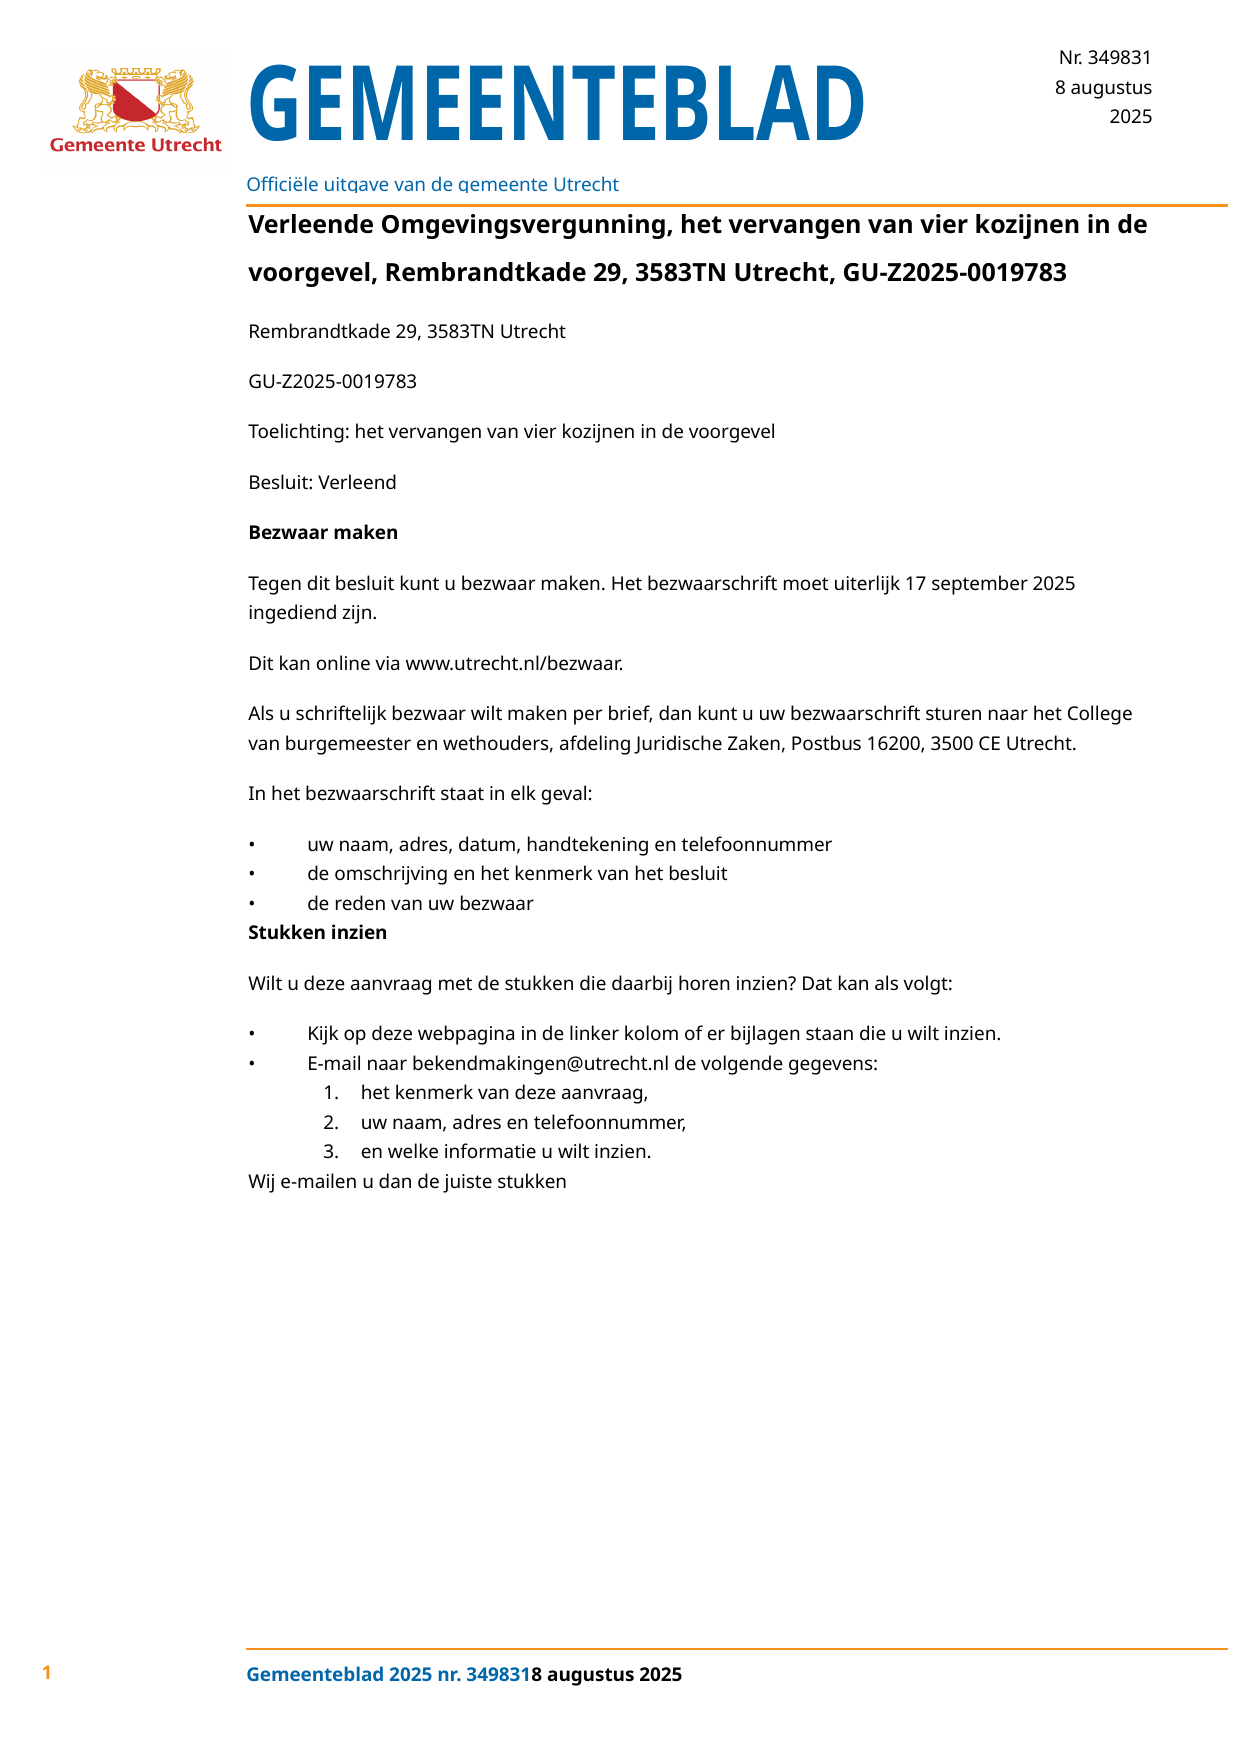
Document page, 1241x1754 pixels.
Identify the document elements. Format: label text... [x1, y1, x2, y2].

picture [41, 47, 231, 172]
list uw naam, adres, datum, handtekening en telefoonnummer [248, 831, 1152, 857]
text Stukken inzien [248, 919, 1152, 945]
list Kijk op deze webpagina in de linker kolom of er bijlagen staan die u wilt inzien. [248, 1020, 1152, 1046]
text Wij e-mailen u dan de juiste stukken [248, 1168, 1152, 1194]
list uw naam, adres en telefoonnummer, [323, 1109, 1152, 1135]
text In het bezwaarschrift staat in elk geval: [248, 780, 1152, 806]
text Als u schriftelijk bezwaar wilt maken per brief, dan kunt u uw bezwaarschrift sturen naar het College van burgemeester en wethouders, afdeling Juridische Zaken, Postbus 16200, 3500 CE Utrecht. [248, 700, 1152, 756]
list de reden van uw bezwaar [248, 890, 1152, 916]
text Toelichting: het vervangen van vier kozijnen in de voorgevel [248, 419, 1152, 444]
text Bezwaar maken [248, 519, 1152, 545]
text GU-Z2025-0019783 [248, 368, 1152, 394]
text Besluit: Verleend [248, 469, 1152, 495]
list E-mail naar bekendmakingen@utrecht.nl de volgende gegevens: [248, 1050, 1152, 1076]
text Wilt u deze aanvraag met de stukken die daarbij horen inzien? Dat kan als volgt: [248, 970, 1152, 996]
text Tegen dit besluit kunt u bezwaar maken. Het bezwaarschrift moet uiterlijk 17 september 2025 ingediend zijn. [248, 570, 1152, 625]
text Rembrandtkade 29, 3583TN Utrecht [248, 318, 1152, 344]
text Dit kan online via www.utrecht.nl/bezwaar. [248, 650, 1152, 676]
list het kenmerk van deze aanvraag, [323, 1079, 1152, 1105]
list en welke informatie u wilt inzien. [323, 1139, 1152, 1164]
text Verleende Omgevingsvergunning, het vervangen van vier kozijnen in de voorgevel, Rembrandtkade 29, 3583TN Utrecht, GU-Z2025-0019783 [248, 207, 1152, 288]
list de omschrijving en het kenmerk van het besluit [248, 860, 1152, 886]
